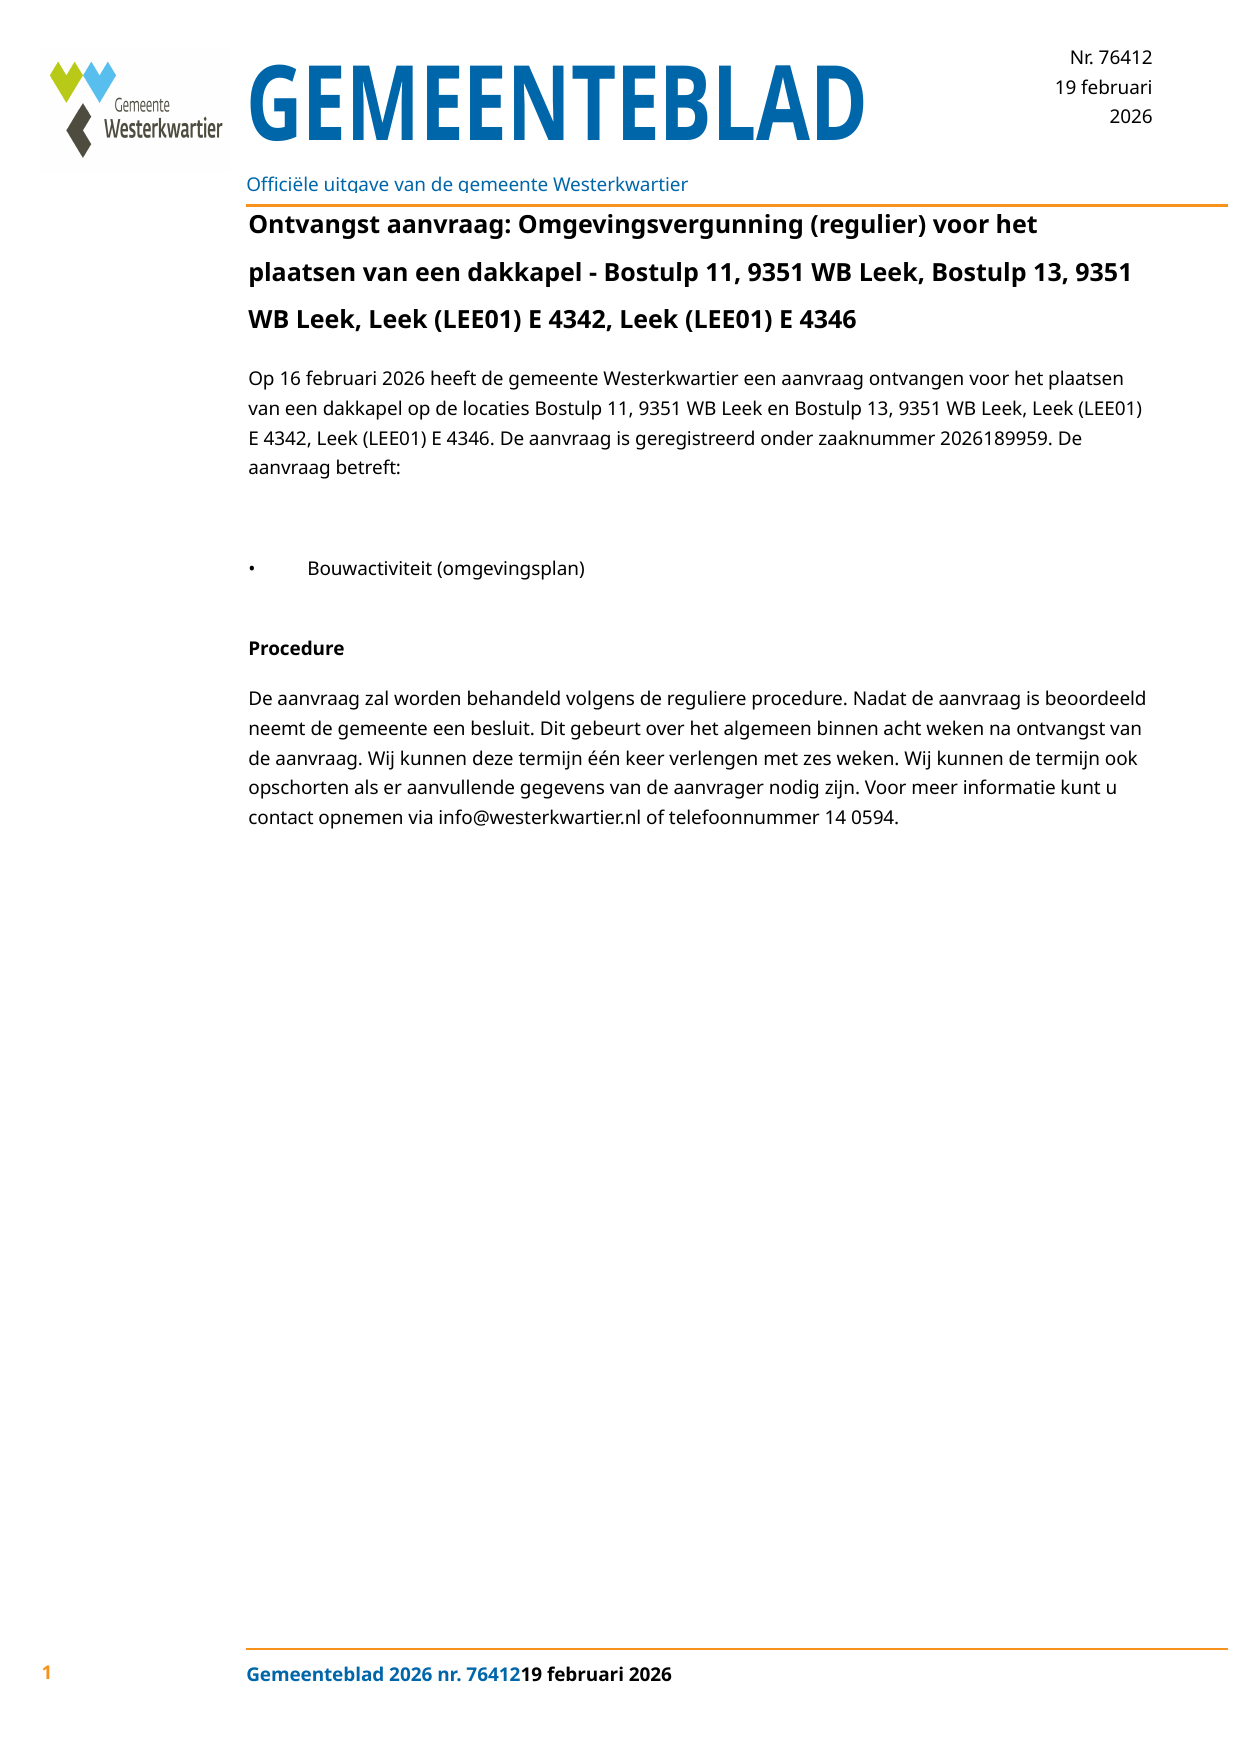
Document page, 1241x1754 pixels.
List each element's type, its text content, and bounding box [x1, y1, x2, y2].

picture [41, 47, 231, 172]
text Ontvangst aanvraag: Omgevingsvergunning (regulier) voor het plaatsen van een dakkapel - Bostulp 11, 9351 WB Leek, Bostulp 13, 9351 WB Leek, Leek (LEE01) E 4342, Leek (LEE01) E 4346 [248, 207, 1152, 336]
text Procedure [248, 635, 1152, 661]
text De aanvraag zal worden behandeld volgens de reguliere procedure. Nadat de aanvraag is beoordeeld neemt de gemeente een besluit. Dit gebeurt over het algemeen binnen acht weken na ontvangst van de aanvraag. Wij kunnen deze termijn één keer verlengen met zes weken. Wij kunnen de termijn ook opschorten als er aanvullende gegevens van de aanvrager nodig zijn. Voor meer informatie kunt u contact opnemen via info@westerkwartier.nl of telefoonnummer 14 0594. [248, 686, 1152, 829]
list Bouwactiviteit (omgevingsplan) [248, 555, 1152, 581]
text Op 16 februari 2026 heeft de gemeente Westerkwartier een aanvraag ontvangen voor het plaatsen van een dakkapel op de locaties Bostulp 11, 9351 WB Leek en Bostulp 13, 9351 WB Leek, Leek (LEE01) E 4342, Leek (LEE01) E 4346. De aanvraag is geregistreerd onder zaaknummer 2026189959. De aanvraag betreft: [248, 366, 1152, 480]
